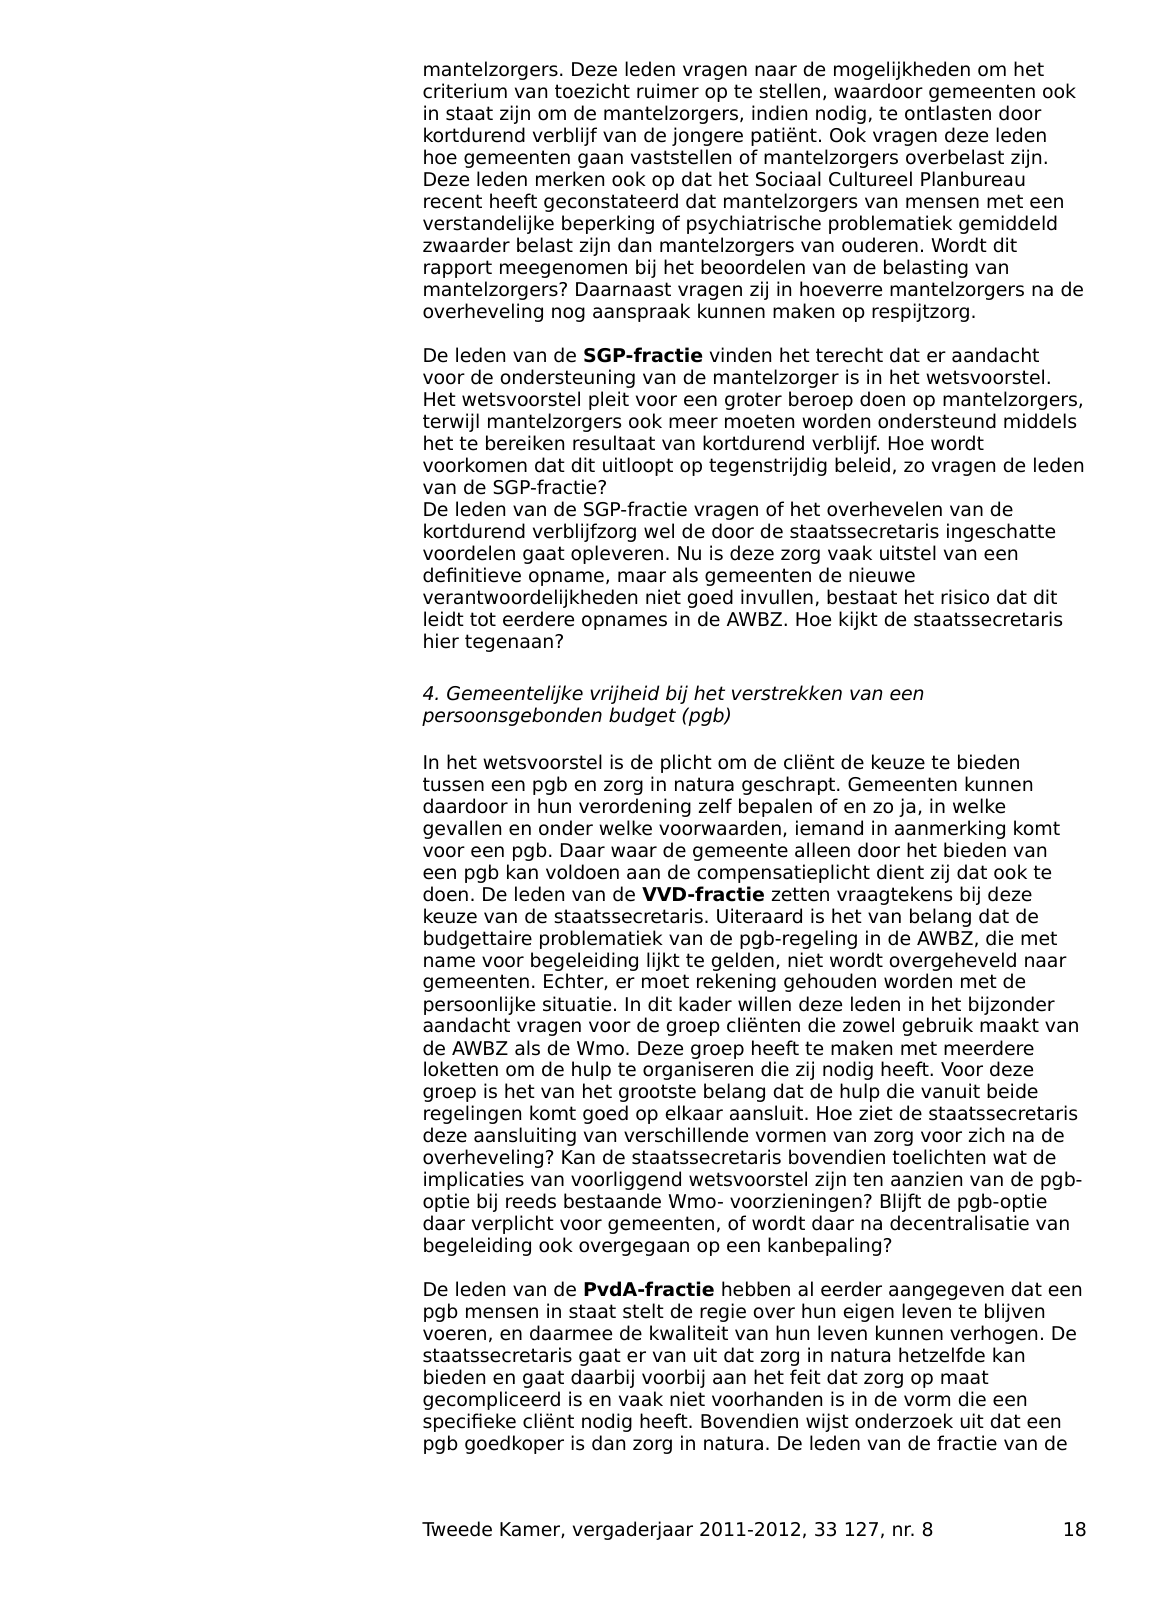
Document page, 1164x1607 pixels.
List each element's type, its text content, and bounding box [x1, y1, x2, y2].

text In het wetsvoorstel is de plicht om de cliënt de keuze te bieden tussen een pgb en zorg in natura geschrapt. Gemeenten kunnen daardoor in hun verordening zelf bepalen of en zo ja, in welke gevallen en onder welke voorwaarden, iemand in aanmerking komt voor een pgb. Daar waar de gemeente alleen door het bieden van een pgb kan voldoen aan de compensatieplicht dient zij dat ook te doen. De leden van de VVD-fractie zetten vraagtekens bij deze keuze van de staatssecretaris. Uiteraard is het van belang dat de budgettaire problematiek van de pgb-regeling in de AWBZ, die met name voor begeleiding lijkt te gelden, niet wordt overgeheveld naar gemeenten. Echter, er moet rekening gehouden worden met de persoonlijke situatie. In dit kader willen deze leden in het bijzonder aandacht vragen voor de groep cliënten die zowel gebruik maakt van de AWBZ als de Wmo. Deze groep heeft te maken met meerdere loketten om de hulp te organiseren die zij nodig heeft. Voor deze groep is het van het grootste belang dat de hulp die vanuit beide regelingen komt goed op elkaar aansluit. Hoe ziet de staatssecretaris deze aansluiting van verschillende vormen van zorg voor zich na de overheveling? Kan de staatssecretaris bovendien toelichten wat de implicaties van voorliggend wetsvoorstel zijn ten aanzien van de pgb-optie bij reeds bestaande Wmo- voorzieningen? Blijft de pgb-optie daar verplicht voor gemeenten, of wordt daar na decentralisatie van begeleiding ook overgegaan op een kanbepaling? [422, 752, 1087, 1257]
text De leden van de SGP-fractie vinden het terecht dat er aandacht voor de ondersteuning van de mantelzorger is in het wetsvoorstel. Het wetsvoorstel pleit voor een groter beroep doen op mantelzorgers, terwijl mantelzorgers ook meer moeten worden ondersteund middels het te bereiken resultaat van kortdurend verblijf. Hoe wordt voorkomen dat dit uitloopt op tegenstrijdig beleid, zo vragen de leden van de SGP-fractie? [422, 345, 1087, 499]
subtitle 4. Gemeentelijke vrijheid bij het verstrekken van een persoonsgebonden budget (pgb) [422, 683, 1087, 727]
text De leden van de PvdA-fractie hebben al eerder aangegeven dat een pgb mensen in staat stelt de regie over hun eigen leven te blijven voeren, en daarmee de kwaliteit van hun leven kunnen verhogen. De staatssecretaris gaat er van uit dat zorg in natura hetzelfde kan bieden en gaat daarbij voorbij aan het feit dat zorg op maat gecompliceerd is en vaak niet voorhanden is in de vorm die een specifieke cliënt nodig heeft. Bovendien wijst onderzoek uit dat een pgb goedkoper is dan zorg in natura. De leden van de fractie van de [422, 1279, 1087, 1455]
text mantelzorgers. Deze leden vragen naar de mogelijkheden om het criterium van toezicht ruimer op te stellen, waardoor gemeenten ook in staat zijn om de mantelzorgers, indien nodig, te ontlasten door kortdurend verblijf van de jongere patiënt. Ook vragen deze leden hoe gemeenten gaan vaststellen of mantelzorgers overbelast zijn. Deze leden merken ook op dat het Sociaal Cultureel Planbureau recent heeft geconstateerd dat mantelzorgers van mensen met een verstandelijke beperking of psychiatrische problematiek gemiddeld zwaarder belast zijn dan mantelzorgers van ouderen. Wordt dit rapport meegenomen bij het beoordelen van de belasting van mantelzorgers? Daarnaast vragen zij in hoeverre mantelzorgers na de overheveling nog aanspraak kunnen maken op respijtzorg. [422, 59, 1087, 323]
text De leden van de SGP-fractie vragen of het overhevelen van de kortdurend verblijfzorg wel de door de staatssecretaris ingeschatte voordelen gaat opleveren. Nu is deze zorg vaak uitstel van een definitieve opname, maar als gemeenten de nieuwe verantwoordelijkheden niet goed invullen, bestaat het risico dat dit leidt tot eerdere opnames in de AWBZ. Hoe kijkt de staatssecretaris hier tegenaan? [422, 499, 1087, 653]
